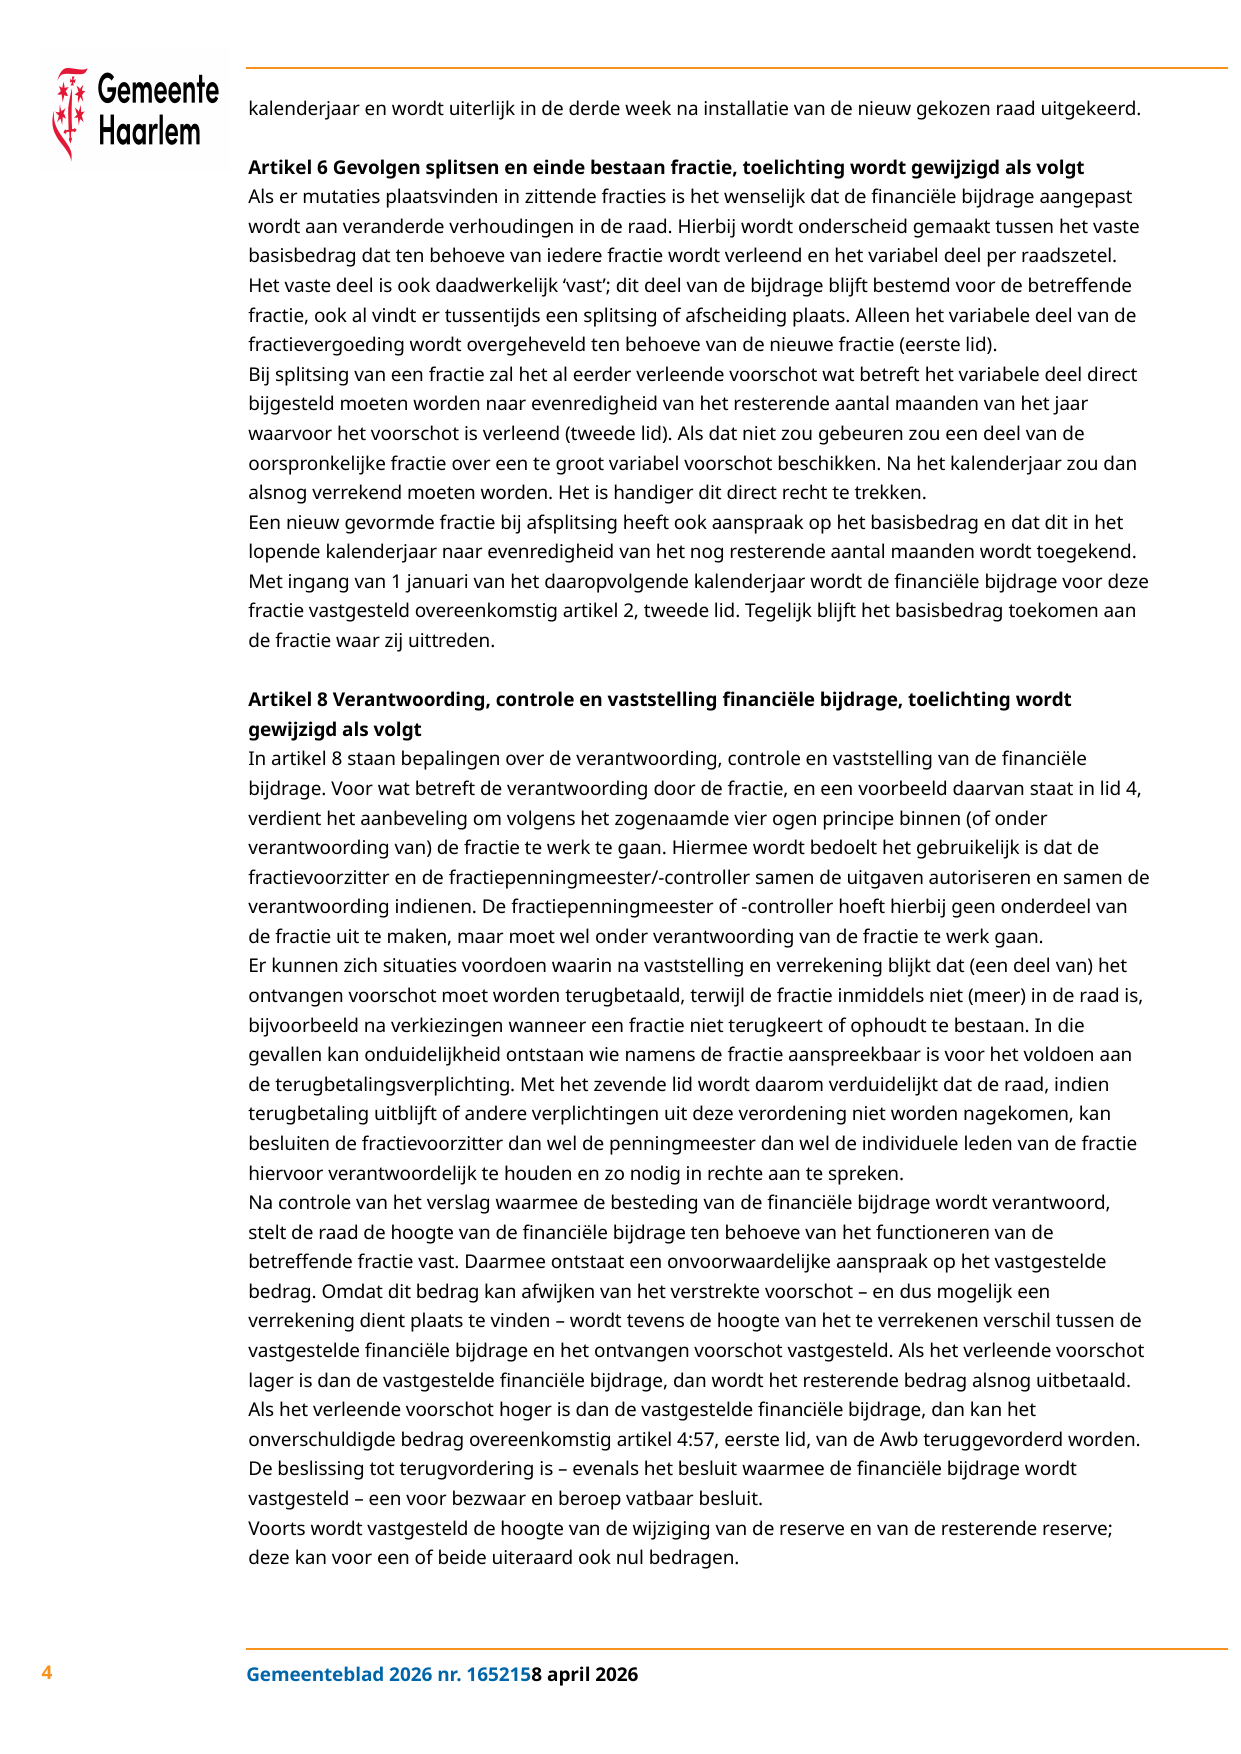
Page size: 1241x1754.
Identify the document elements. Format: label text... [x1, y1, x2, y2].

text kalenderjaar en wordt uiterlijk in de derde week na installatie van de nieuw gekozen raad uitgekeerd. [248, 95, 1152, 121]
picture [41, 47, 231, 172]
text Artikel 6 Gevolgen splitsen en einde bestaan fractie, toelichting wordt gewijzigd als volgt [248, 154, 1152, 180]
text Bij splitsing van een fractie zal het al eerder verleende voorschot wat betreft het variabele deel direct bijgesteld moeten worden naar evenredigheid van het resterende aantal maanden van het jaar waarvoor het voorschot is verleend (tweede lid). Als dat niet zou gebeuren zou een deel van de oorspronkelijke fractie over een te groot variabel voorschot beschikken. Na het kalenderjaar zou dan alsnog verrekend moeten worden. Het is handiger dit direct recht te trekken. [248, 361, 1152, 505]
text In artikel 8 staan bepalingen over de verantwoording, controle en vaststelling van de financiële bijdrage. Voor wat betreft de verantwoording door de fractie, en een voorbeeld daarvan staat in lid 4, verdient het aanbeveling om volgens het zogenaamde vier ogen principe binnen (of onder verantwoording van) de fractie te werk te gaan. Hiermee wordt bedoelt het gebruikelijk is dat de fractievoorzitter en de fractiepenningmeester/-controller samen de uitgaven autoriseren en samen de verantwoording indienen. De fractiepenningmeester of -controller hoeft hierbij geen onderdeel van de fractie uit te maken, maar moet wel onder verantwoording van de fractie te werk gaan. [248, 746, 1152, 949]
text Na controle van het verslag waarmee de besteding van de financiële bijdrage wordt verantwoord, stelt de raad de hoogte van de financiële bijdrage ten behoeve van het functioneren van de betreffende fractie vast. Daarmee ontstaat een onvoorwaardelijke aanspraak op het vastgestelde bedrag. Omdat dit bedrag kan afwijken van het verstrekte voorschot – en dus mogelijk een verrekening dient plaats te vinden – wordt tevens de hoogte van het te verrekenen verschil tussen de vastgestelde financiële bijdrage en het ontvangen voorschot vastgesteld. Als het verleende voorschot lager is dan de vastgestelde financiële bijdrage, dan wordt het resterende bedrag alsnog uitbetaald. Als het verleende voorschot hoger is dan de vastgestelde financiële bijdrage, dan kan het onverschuldigde bedrag overeenkomstig artikel 4:57, eerste lid, van de Awb teruggevorderd worden. De beslissing tot terugvordering is – evenals het besluit waarmee de financiële bijdrage wordt vastgesteld – een voor bezwaar en beroep vatbaar besluit. [248, 1189, 1152, 1511]
text Voorts wordt vastgesteld de hoogte van de wijziging van de reserve en van de resterende reserve; deze kan voor een of beide uiteraard ook nul bedragen. [248, 1515, 1152, 1570]
text Er kunnen zich situaties voordoen waarin na vaststelling en verrekening blijkt dat (een deel van) het ontvangen voorschot moet worden terugbetaald, terwijl de fractie inmiddels niet (meer) in de raad is, bijvoorbeeld na verkiezingen wanneer een fractie niet terugkeert of ophoudt te bestaan. In die gevallen kan onduidelijkheid ontstaan wie namens de fractie aanspreekbaar is voor het voldoen aan de terugbetalingsverplichting. Met het zevende lid wordt daarom verduidelijkt dat de raad, indien terugbetaling uitblijft of andere verplichtingen uit deze verordening niet worden nagekomen, kan besluiten de fractievoorzitter dan wel de penningmeester dan wel de individuele leden van de fractie hiervoor verantwoordelijk te houden en zo nodig in rechte aan te spreken. [248, 953, 1152, 1186]
text Een nieuw gevormde fractie bij afsplitsing heeft ook aanspraak op het basisbedrag en dat dit in het lopende kalenderjaar naar evenredigheid van het nog resterende aantal maanden wordt toegekend. Met ingang van 1 januari van het daaropvolgende kalenderjaar wordt de financiële bijdrage voor deze fractie vastgesteld overeenkomstig artikel 2, tweede lid. Tegelijk blijft het basisbedrag toekomen aan de fractie waar zij uittreden. [248, 509, 1152, 653]
text Artikel 8 Verantwoording, controle en vaststelling financiële bijdrage, toelichting wordt gewijzigd als volgt [248, 686, 1152, 742]
text Als er mutaties plaatsvinden in zittende fracties is het wenselijk dat de financiële bijdrage aangepast wordt aan veranderde verhoudingen in de raad. Hierbij wordt onderscheid gemaakt tussen het vaste basisbedrag dat ten behoeve van iedere fractie wordt verleend en het variabel deel per raadszetel. Het vaste deel is ook daadwerkelijk ‘vast’; dit deel van de bijdrage blijft bestemd voor de betreffende fractie, ook al vindt er tussentijds een splitsing of afscheiding plaats. Alleen het variabele deel van de fractievergoeding wordt overgeheveld ten behoeve van de nieuwe fractie (eerste lid). [248, 183, 1152, 357]
